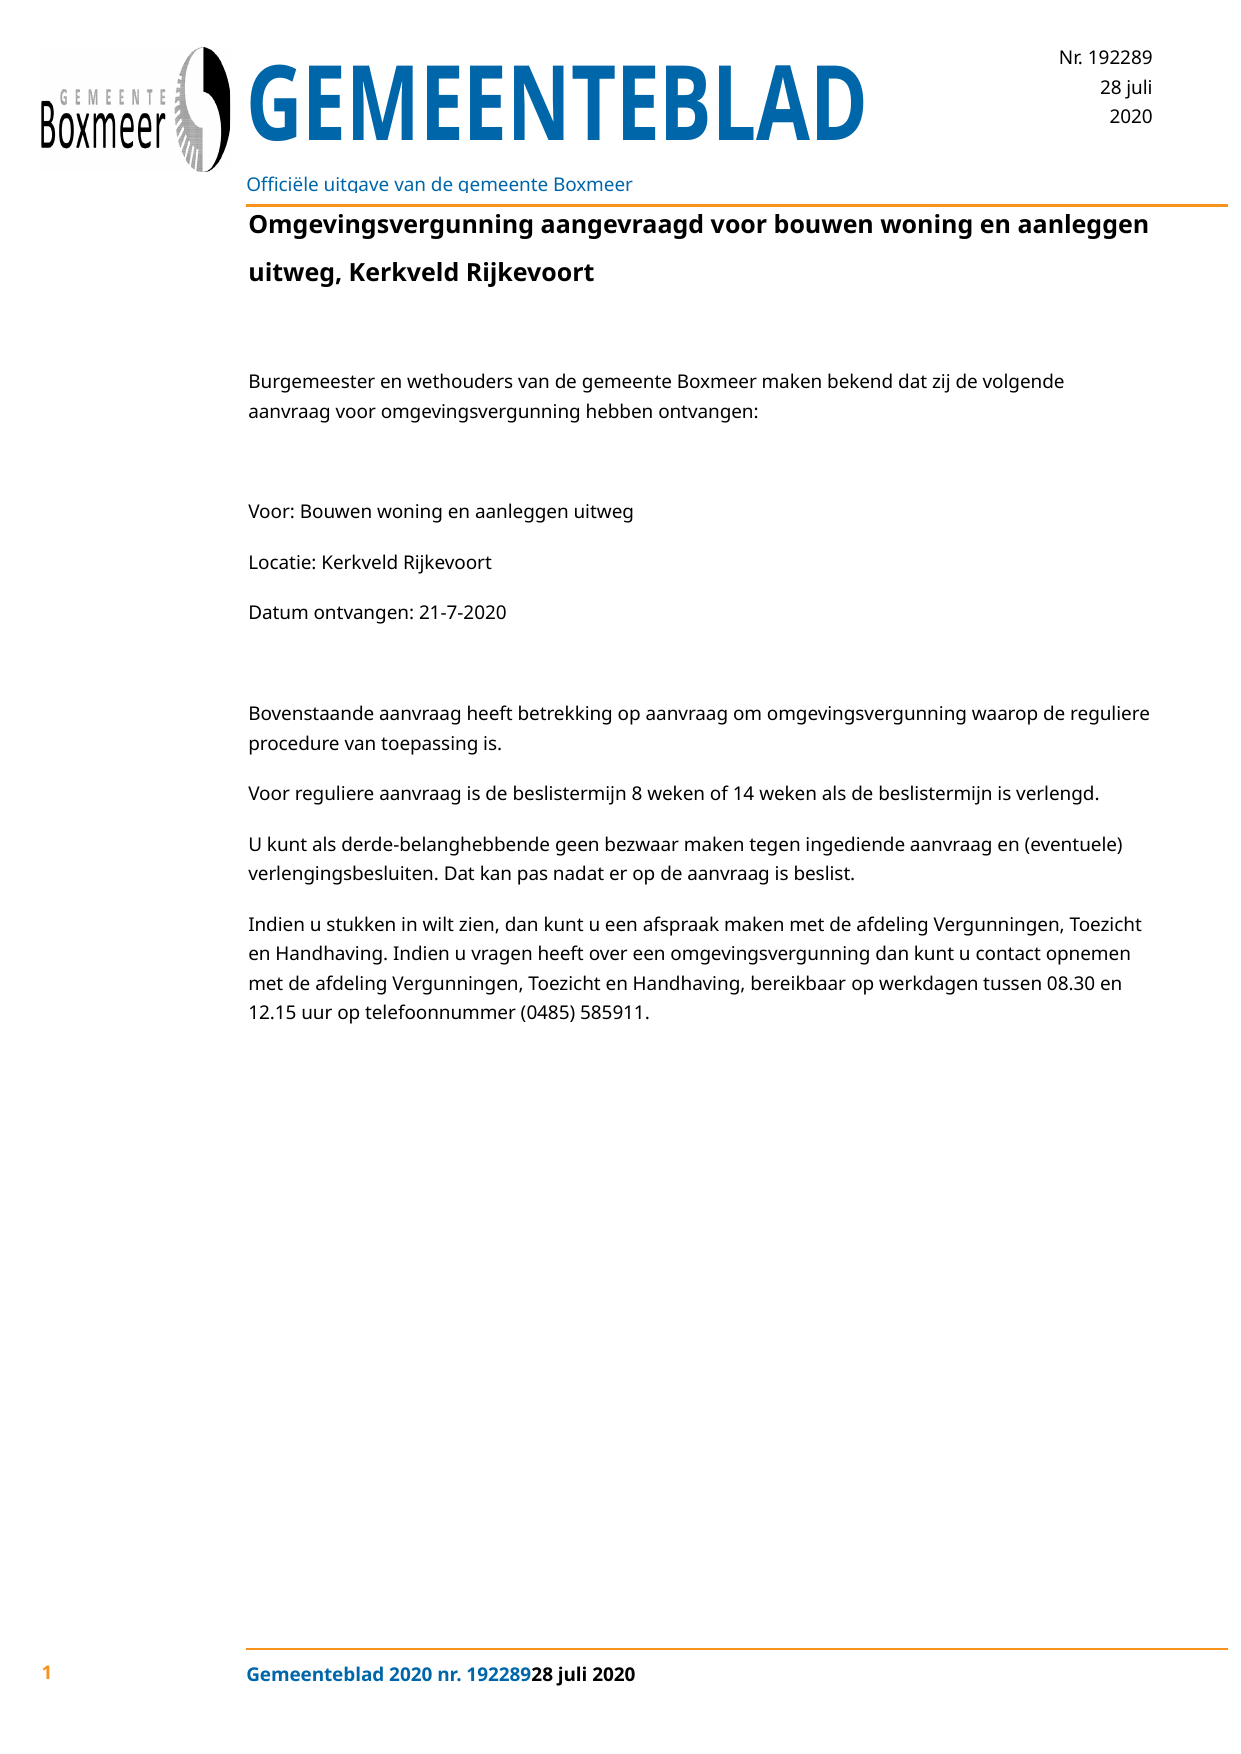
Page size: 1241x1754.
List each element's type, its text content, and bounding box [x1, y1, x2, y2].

text Burgemeester en wethouders van de gemeente Boxmeer maken bekend dat zij de volgende aanvraag voor omgevingsvergunning hebben ontvangen: [248, 368, 1152, 424]
text Voor reguliere aanvraag is de beslistermijn 8 weken of 14 weken als de beslistermijn is verlengd. [248, 780, 1152, 806]
text Bovenstaande aanvraag heeft betrekking op aanvraag om omgevingsvergunning waarop de reguliere procedure van toepassing is. [248, 700, 1152, 756]
text Omgevingsvergunning aangevraagd voor bouwen woning en aanleggen uitweg, Kerkveld Rijkevoort [248, 207, 1152, 288]
picture [41, 47, 231, 172]
text U kunt als derde-belanghebbende geen bezwaar maken tegen ingediende aanvraag en (eventuele) verlengingsbesluiten. Dat kan pas nadat er op de aanvraag is beslist. [248, 831, 1152, 886]
text Indien u stukken in wilt zien, dan kunt u een afspraak maken met de afdeling Vergunningen, Toezicht en Handhaving. Indien u vragen heeft over een omgevingsvergunning dan kunt u contact opnemen met de afdeling Vergunningen, Toezicht en Handhaving, bereikbaar op werkdagen tussen 08.30 en 12.15 uur op telefoonnummer (0485) 585911. [248, 911, 1152, 1025]
text Locatie: Kerkveld Rijkevoort [248, 549, 1152, 575]
text Voor: Bouwen woning en aanleggen uitweg [248, 499, 1152, 524]
text Datum ontvangen: 21-7-2020 [248, 599, 1152, 625]
